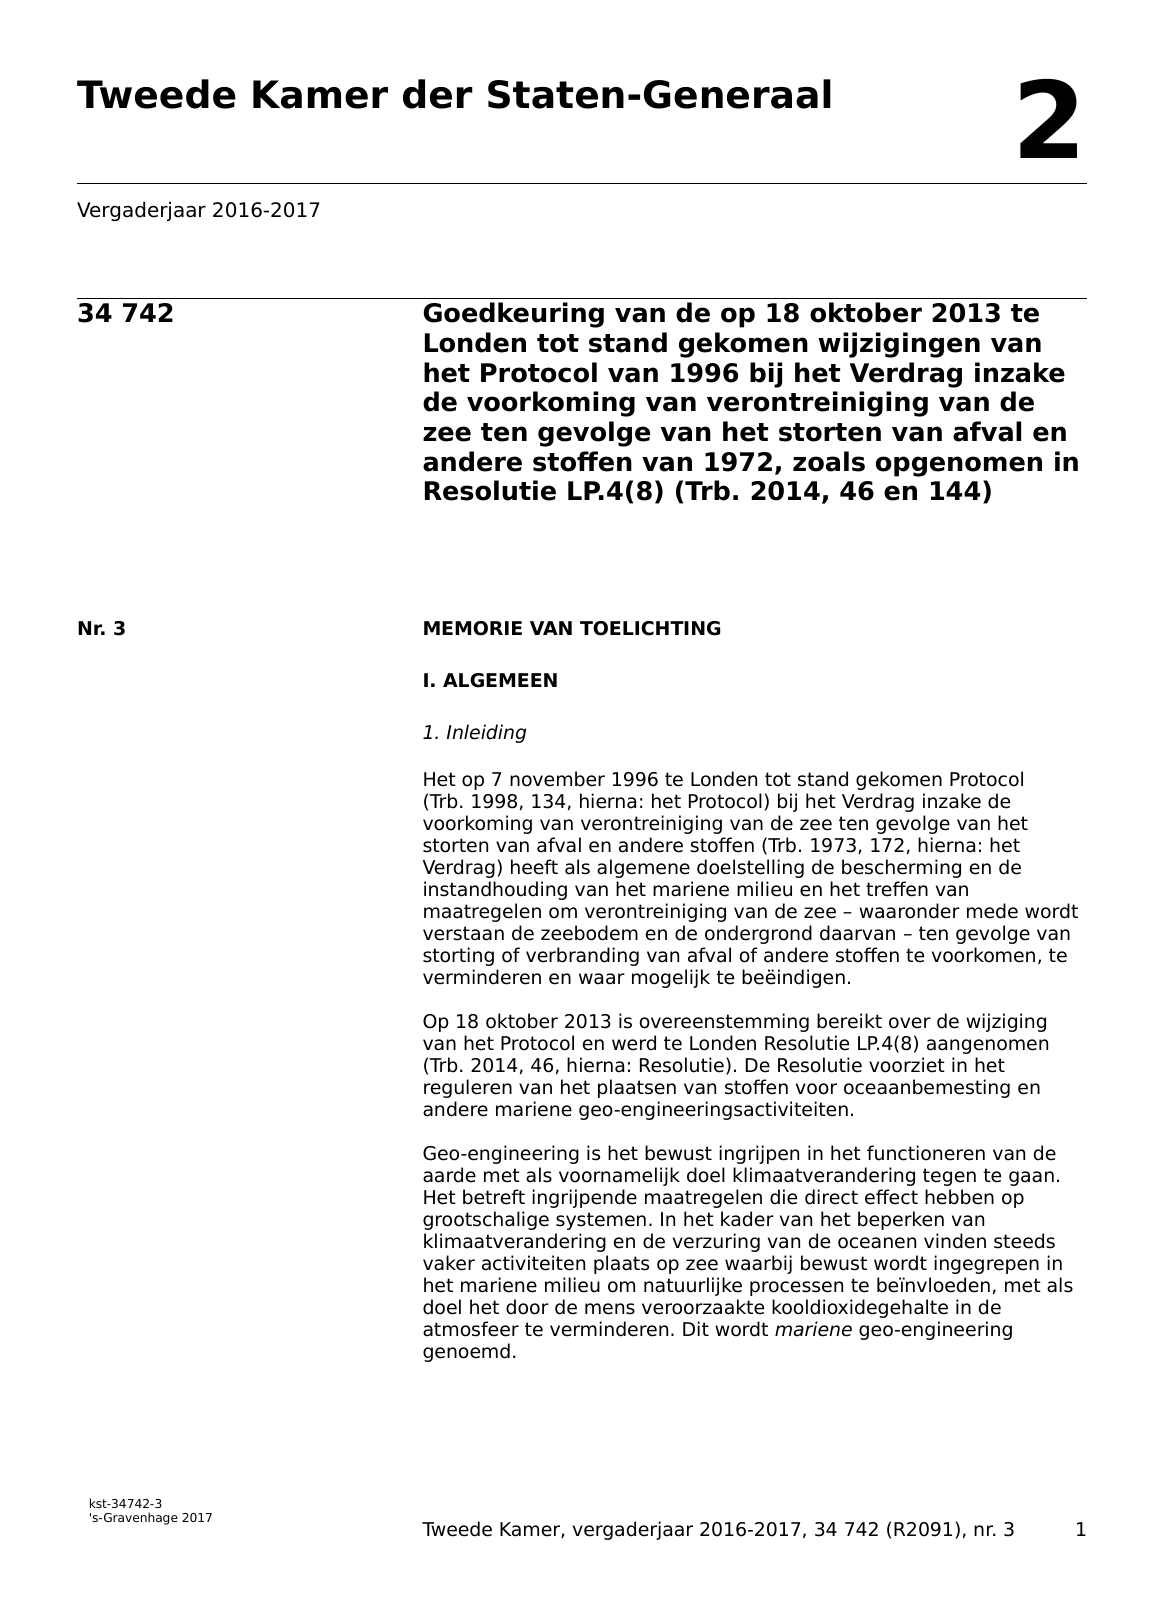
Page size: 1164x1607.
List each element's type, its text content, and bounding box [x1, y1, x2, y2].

text 's-Gravenhage 2017 [88, 1511, 323, 1525]
table_header Tweede Kamer der Staten-Generaal [77, 59, 886, 183]
subtitle 34 742 Goedkeuring van de op 18 oktober 2013 te Londen tot stand gekomen wijzigingen van het Protocol van 1996 bij het Verdrag inzake de voorkoming van verontreiniging van de zee ten gevolge van het storten van afval en andere stoffen van 1972, zoals opgenomen in Resolutie LP.4(8) (Trb. 2014, 46 en 144) [77, 299, 1087, 507]
text Geo-engineering is het bewust ingrijpen in het functioneren van de aarde met als voornamelijk doel klimaatverandering tegen te gaan. Het betreft ingrijpende maatregelen die direct effect hebben op grootschalige systemen. In het kader van het beperken van klimaatverandering en de verzuring van de oceanen vinden steeds vaker activiteiten plaats op zee waarbij bewust wordt ingegrepen in het mariene milieu om natuurlijke processen te beïnvloeden, met als doel het door de mens veroorzaakte kooldioxidegehalte in de atmosfeer te verminderen. Dit wordt mariene geo-engineering genoemd. [422, 1143, 1087, 1363]
subtitle Nr. 3 MEMORIE VAN TOELICHTING [77, 618, 1087, 640]
table_cell Vergaderjaar 2016-2017 [77, 184, 1087, 298]
text kst-34742-3 [88, 1497, 323, 1511]
subtitle I. ALGEMEEN [422, 670, 1087, 692]
table_header 2 [886, 59, 1087, 183]
text Het op 7 november 1996 te Londen tot stand gekomen Protocol (Trb. 1998, 134, hierna: het Protocol) bij het Verdrag inzake de voorkoming van verontreiniging van de zee ten gevolge van het storten van afval en andere stoffen (Trb. 1973, 172, hierna: het Verdrag) heeft als algemene doelstelling de bescherming en de instandhouding van het mariene milieu en het treffen van maatregelen om verontreiniging van de zee – waaronder mede wordt verstaan de zeebodem en de ondergrond daarvan – ten gevolge van storting of verbranding van afval of andere stoffen te voorkomen, te verminderen en waar mogelijk te beëindigen. [422, 769, 1087, 988]
subtitle 1. Inleiding [422, 722, 1087, 744]
text Op 18 oktober 2013 is overeenstemming bereikt over de wijziging van het Protocol en werd te Londen Resolutie LP.4(8) aangenomen (Trb. 2014, 46, hierna: Resolutie). De Resolutie voorziet in het reguleren van het plaatsen van stoffen voor oceaanbemesting en andere mariene geo-engineeringsactiviteiten. [422, 1011, 1087, 1121]
